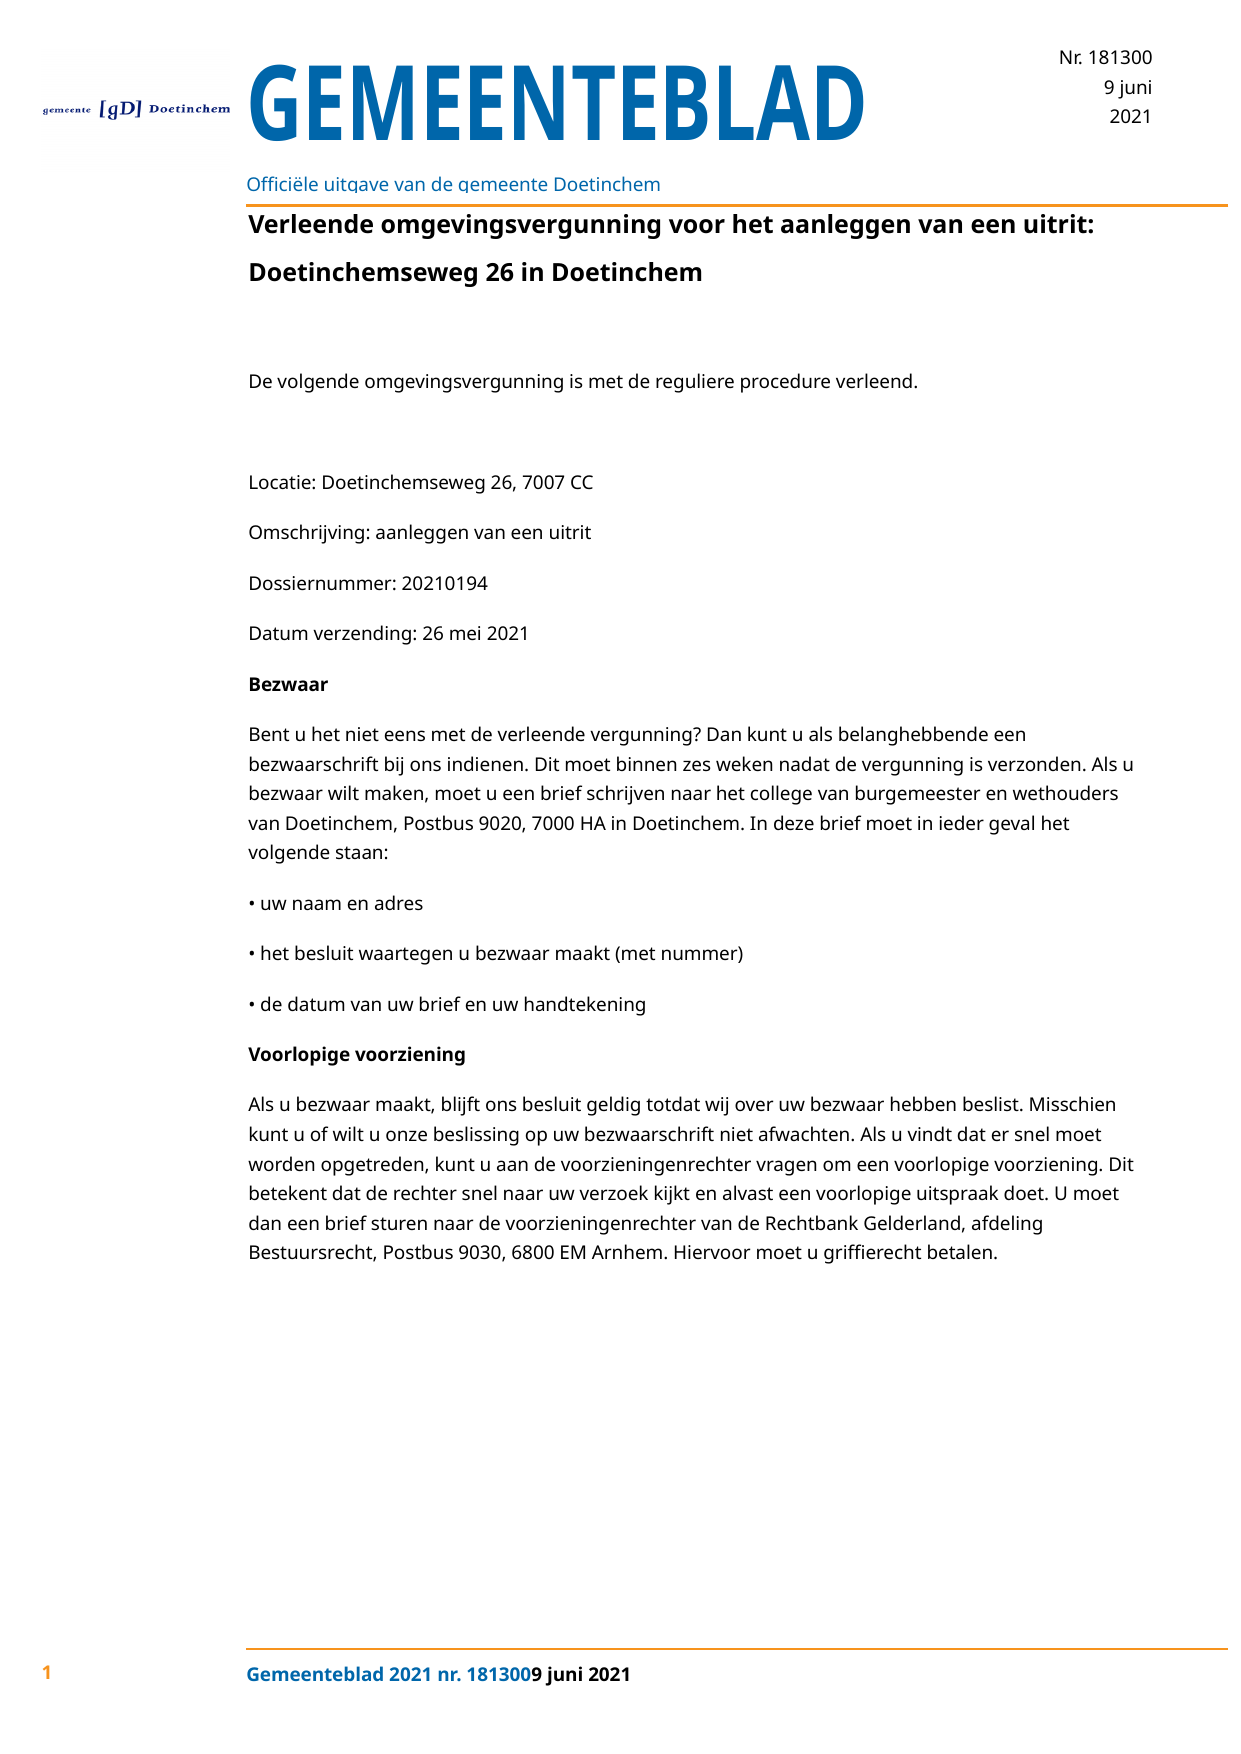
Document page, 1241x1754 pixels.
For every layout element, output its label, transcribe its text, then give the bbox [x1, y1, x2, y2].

text Locatie: Doetinchemseweg 26, 7007 CC [248, 469, 1152, 495]
text De volgende omgevingsvergunning is met de reguliere procedure verleend. [248, 368, 1152, 394]
text • uw naam en adres [248, 890, 1152, 916]
text Datum verzending: 26 mei 2021 [248, 620, 1152, 646]
picture [41, 47, 231, 172]
text Bezwaar [248, 671, 1152, 697]
text Dossiernummer: 20210194 [248, 570, 1152, 596]
text Voorlopige voorziening [248, 1041, 1152, 1067]
text Omschrijving: aanleggen van een uitrit [248, 519, 1152, 545]
text Verleende omgevingsvergunning voor het aanleggen van een uitrit: Doetinchemseweg 26 in Doetinchem [248, 207, 1152, 288]
text Bent u het niet eens met de verleende vergunning? Dan kunt u als belanghebbende een bezwaarschrift bij ons indienen. Dit moet binnen zes weken nadat de vergunning is verzonden. Als u bezwaar wilt maken, moet u een brief schrijven naar het college van burgemeester en wethouders van Doetinchem, Postbus 9020, 7000 HA in Doetinchem. In deze brief moet in ieder geval het volgende staan: [248, 721, 1152, 865]
text Als u bezwaar maakt, blijft ons besluit geldig totdat wij over uw bezwaar hebben beslist. Misschien kunt u of wilt u onze beslissing op uw bezwaarschrift niet afwachten. Als u vindt dat er snel moet worden opgetreden, kunt u aan de voorzieningenrechter vragen om een voorlopige voorziening. Dit betekent dat de rechter snel naar uw verzoek kijkt en alvast een voorlopige uitspraak doet. U moet dan een brief sturen naar de voorzieningenrechter van de Rechtbank Gelderland, afdeling Bestuursrecht, Postbus 9030, 6800 EM Arnhem. Hiervoor moet u griffierecht betalen. [248, 1092, 1152, 1265]
text • de datum van uw brief en uw handtekening [248, 991, 1152, 1017]
text • het besluit waartegen u bezwaar maakt (met nummer) [248, 940, 1152, 966]
